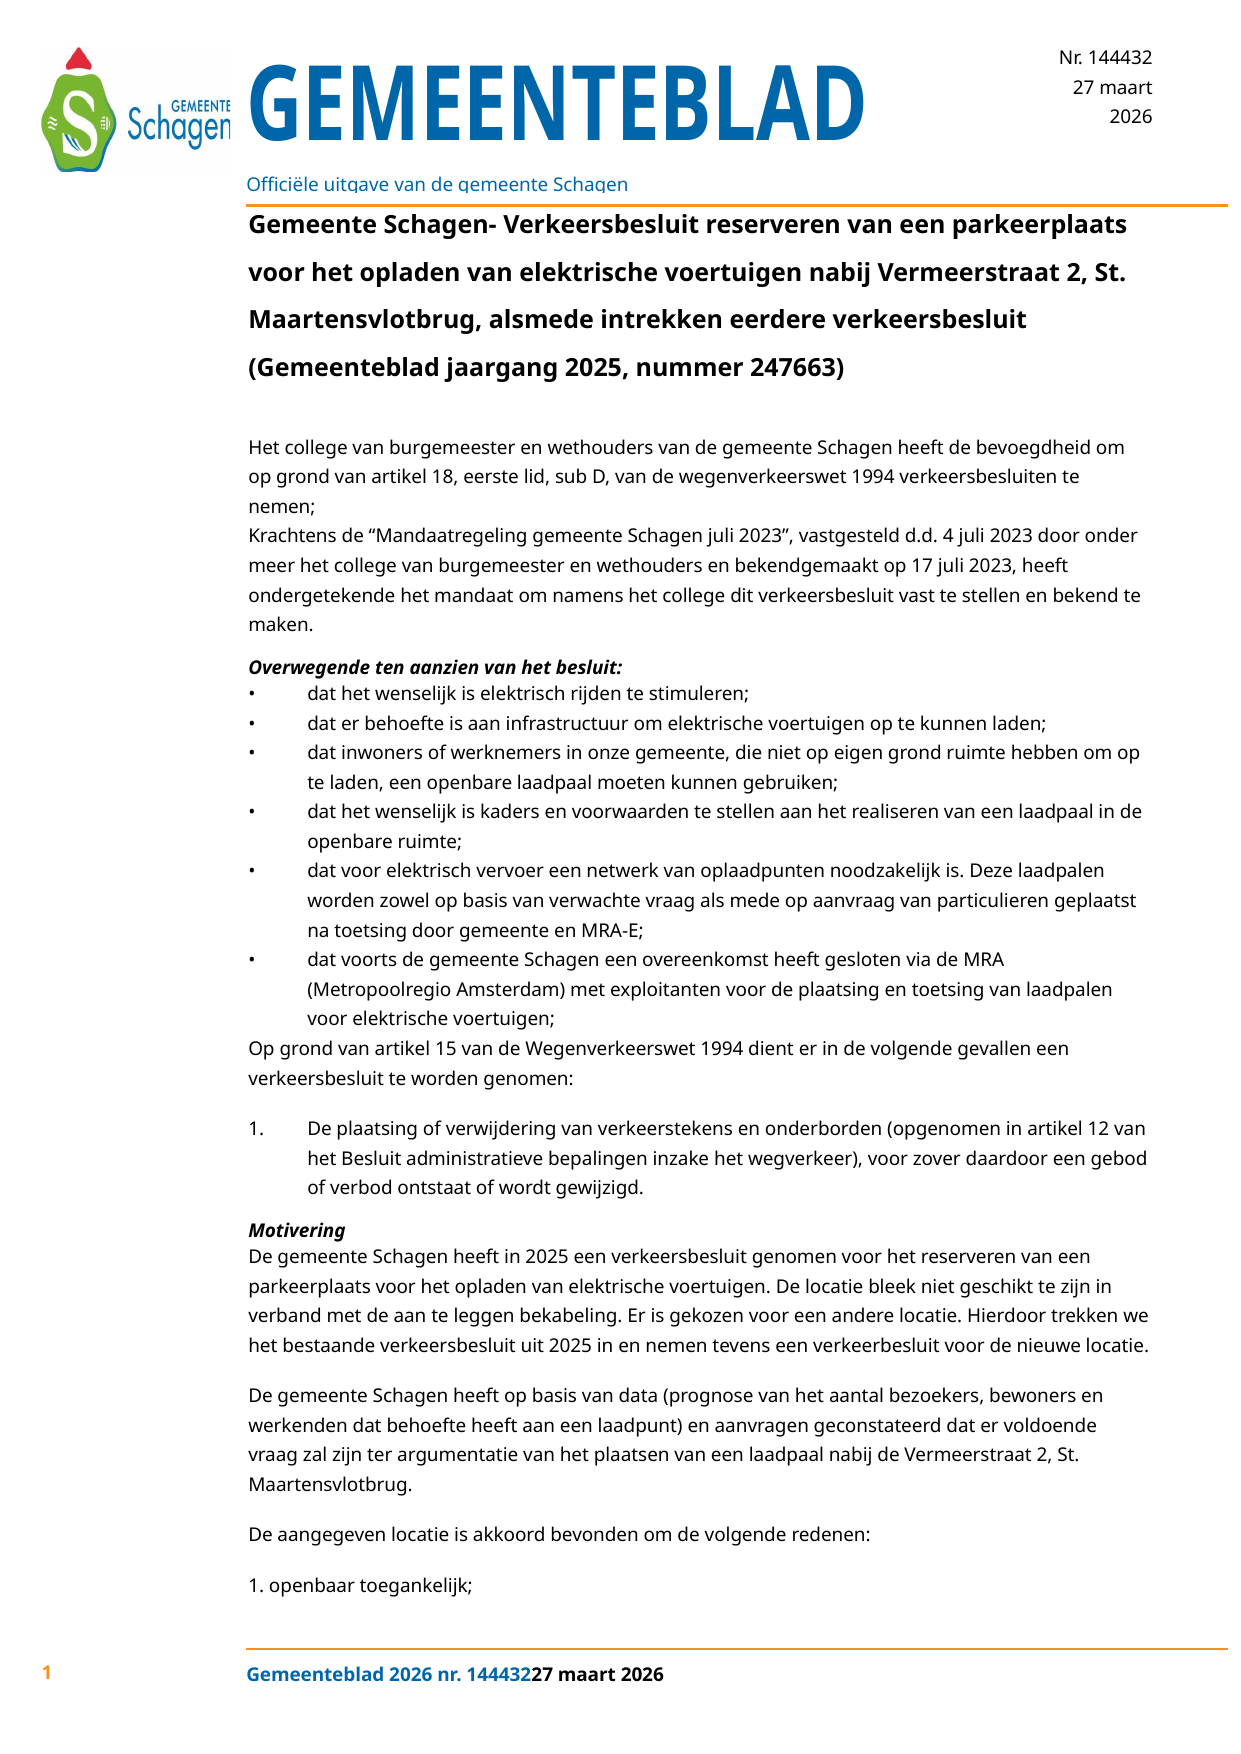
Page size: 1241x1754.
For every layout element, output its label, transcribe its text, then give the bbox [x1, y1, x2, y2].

picture [41, 47, 231, 172]
text Krachtens de “Mandaatregeling gemeente Schagen juli 2023”, vastgesteld d.d. 4 juli 2023 door onder meer het college van burgemeester en wethouders en bekendgemaakt op 17 juli 2023, heeft ondergetekende het mandaat om namens het college dit verkeersbesluit vast te stellen en bekend te maken. [248, 523, 1152, 637]
text Gemeente Schagen- Verkeersbesluit reserveren van een parkeerplaats voor het opladen van elektrische voertuigen nabij Vermeerstraat 2, St. Maartensvlotbrug, alsmede intrekken eerdere verkeersbesluit (Gemeenteblad jaargang 2025, nummer 247663) [248, 207, 1152, 384]
text De gemeente Schagen heeft in 2025 een verkeersbesluit genomen voor het reserveren van een parkeerplaats voor het opladen van elektrische voertuigen. De locatie bleek niet geschikt te zijn in verband met de aan te leggen bekabeling. Er is gekozen voor een andere locatie. Hierdoor trekken we het bestaande verkeersbesluit uit 2025 in en nemen tevens een verkeerbesluit voor de nieuwe locatie. [248, 1243, 1152, 1358]
text 1. openbaar toegankelijk; [248, 1572, 1152, 1598]
text De gemeente Schagen heeft op basis van data (prognose van het aantal bezoekers, bewoners en werkenden dat behoefte heeft aan een laadpunt) en aanvragen geconstateerd dat er voldoende vraag zal zijn ter argumentatie van het plaatsen van een laadpaal nabij de Vermeerstraat 2, St. Maartensvlotbrug. [248, 1382, 1152, 1497]
list De plaatsing of verwijdering van verkeerstekens en onderborden (opgenomen in artikel 12 van het Besluit administratieve bepalingen inzake het wegverkeer), voor zover daardoor een gebod of verbod ontstaat of wordt gewijzigd. [248, 1115, 1152, 1200]
list dat voorts de gemeente Schagen een overeenkomst heeft gesloten via de MRA (Metropoolregio Amsterdam) met exploitanten voor de plaatsing en toetsing van laadpalen voor elektrische voertuigen; [248, 946, 1152, 1031]
text Op grond van artikel 15 van de Wegenverkeerswet 1994 dient er in de volgende gevallen een verkeersbesluit te worden genomen: [248, 1035, 1152, 1091]
list dat er behoefte is aan infrastructuur om elektrische voertuigen op te kunnen laden; [248, 710, 1152, 736]
list dat het wenselijk is kaders en voorwaarden te stellen aan het realiseren van een laadpaal in de openbare ruimte; [248, 798, 1152, 854]
text De aangegeven locatie is akkoord bevonden om de volgende redenen: [248, 1522, 1152, 1547]
text Overwegende ten aanzien van het besluit: [248, 654, 1152, 680]
list dat inwoners of werknemers in onze gemeente, die niet op eigen grond ruimte hebben om op te laden, een openbare laadpaal moeten kunnen gebruiken; [248, 739, 1152, 795]
text Motivering [248, 1217, 1152, 1243]
list dat het wenselijk is elektrisch rijden te stimuleren; [248, 680, 1152, 706]
list dat voor elektrisch vervoer een netwerk van oplaadpunten noodzakelijk is. Deze laadpalen worden zowel op basis van verwachte vraag als mede op aanvraag van particulieren geplaatst na toetsing door gemeente en MRA-E; [248, 858, 1152, 943]
text Het college van burgemeester en wethouders van de gemeente Schagen heeft de bevoegdheid om op grond van artikel 18, eerste lid, sub D, van de wegenverkeerswet 1994 verkeersbesluiten te nemen; [248, 434, 1152, 519]
